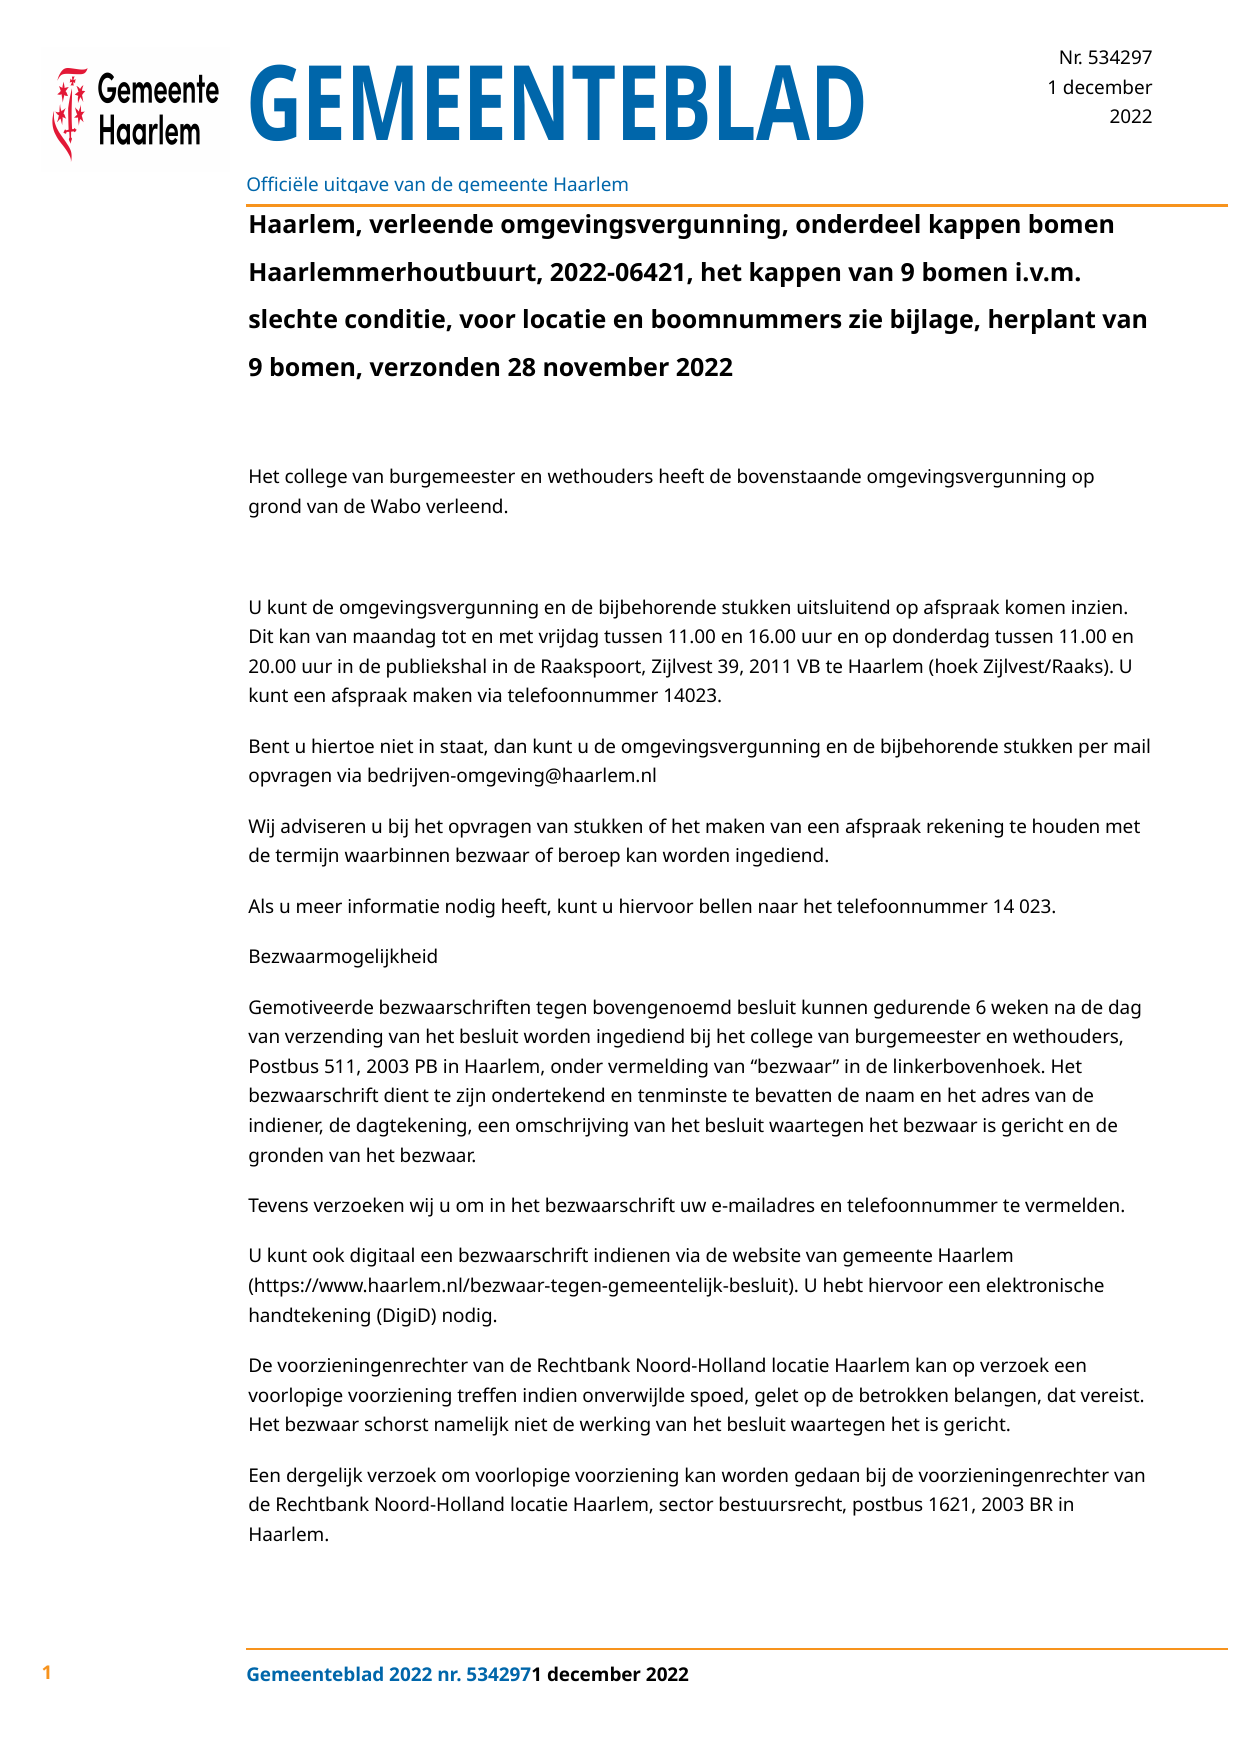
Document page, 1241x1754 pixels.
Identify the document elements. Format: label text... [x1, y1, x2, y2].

picture [41, 47, 231, 172]
text Gemotiveerde bezwaarschriften tegen bovengenoemd besluit kunnen gedurende 6 weken na de dag van verzending van het besluit worden ingediend bij het college van burgemeester en wethouders, Postbus 511, 2003 PB in Haarlem, onder vermelding van “bezwaar” in de linkerbovenhoek. Het bezwaarschrift dient te zijn ondertekend en tenminste te bevatten de naam en het adres van de indiener, de dagtekening, een omschrijving van het besluit waartegen het bezwaar is gericht en de gronden van het bezwaar. [248, 994, 1152, 1168]
text Bezwaarmogelijkheid [248, 943, 1152, 969]
text Wij adviseren u bij het opvragen van stukken of het maken van een afspraak rekening te houden met de termijn waarbinnen bezwaar of beroep kan worden ingediend. [248, 813, 1152, 868]
text Haarlem, verleende omgevingsvergunning, onderdeel kappen bomen Haarlemmerhoutbuurt, 2022-06421, het kappen van 9 bomen i.v.m. slechte conditie, voor locatie en boomnummers zie bijlage, herplant van 9 bomen, verzonden 28 november 2022 [248, 207, 1152, 384]
text U kunt ook digitaal een bezwaarschrift indienen via de website van gemeente Haarlem (https://www.haarlem.nl/bezwaar-tegen-gemeentelijk-besluit). U hebt hiervoor een elektronische handtekening (DigiD) nodig. [248, 1243, 1152, 1328]
text Bent u hiertoe niet in staat, dan kunt u de omgevingsvergunning en de bijbehorende stukken per mail opvragen via bedrijven-omgeving@haarlem.nl [248, 733, 1152, 788]
text Tevens verzoeken wij u om in het bezwaarschrift uw e-mailadres en telefoonnummer te vermelden. [248, 1192, 1152, 1218]
text De voorzieningenrechter van de Rechtbank Noord-Holland locatie Haarlem kan op verzoek een voorlopige voorziening treffen indien onverwijlde spoed, gelet op de betrokken belangen, dat vereist. Het bezwaar schorst namelijk niet de werking van het besluit waartegen het is gericht. [248, 1352, 1152, 1437]
text Het college van burgemeester en wethouders heeft de bovenstaande omgevingsvergunning op grond van de Wabo verleend. [248, 463, 1152, 519]
text U kunt de omgevingsvergunning en de bijbehorende stukken uitsluitend op afspraak komen inzien. Dit kan van maandag tot en met vrijdag tussen 11.00 en 16.00 uur en op donderdag tussen 11.00 en 20.00 uur in de publiekshal in de Raakspoort, Zijlvest 39, 2011 VB te Haarlem (hoek Zijlvest/Raaks). U kunt een afspraak maken via telefoonnummer 14023. [248, 594, 1152, 708]
text Een dergelijk verzoek om voorlopige voorziening kan worden gedaan bij de voorzieningenrechter van de Rechtbank Noord-Holland locatie Haarlem, sector bestuursrecht, postbus 1621, 2003 BR in Haarlem. [248, 1462, 1152, 1547]
text Als u meer informatie nodig heeft, kunt u hiervoor bellen naar het telefoonnummer 14 023. [248, 893, 1152, 919]
